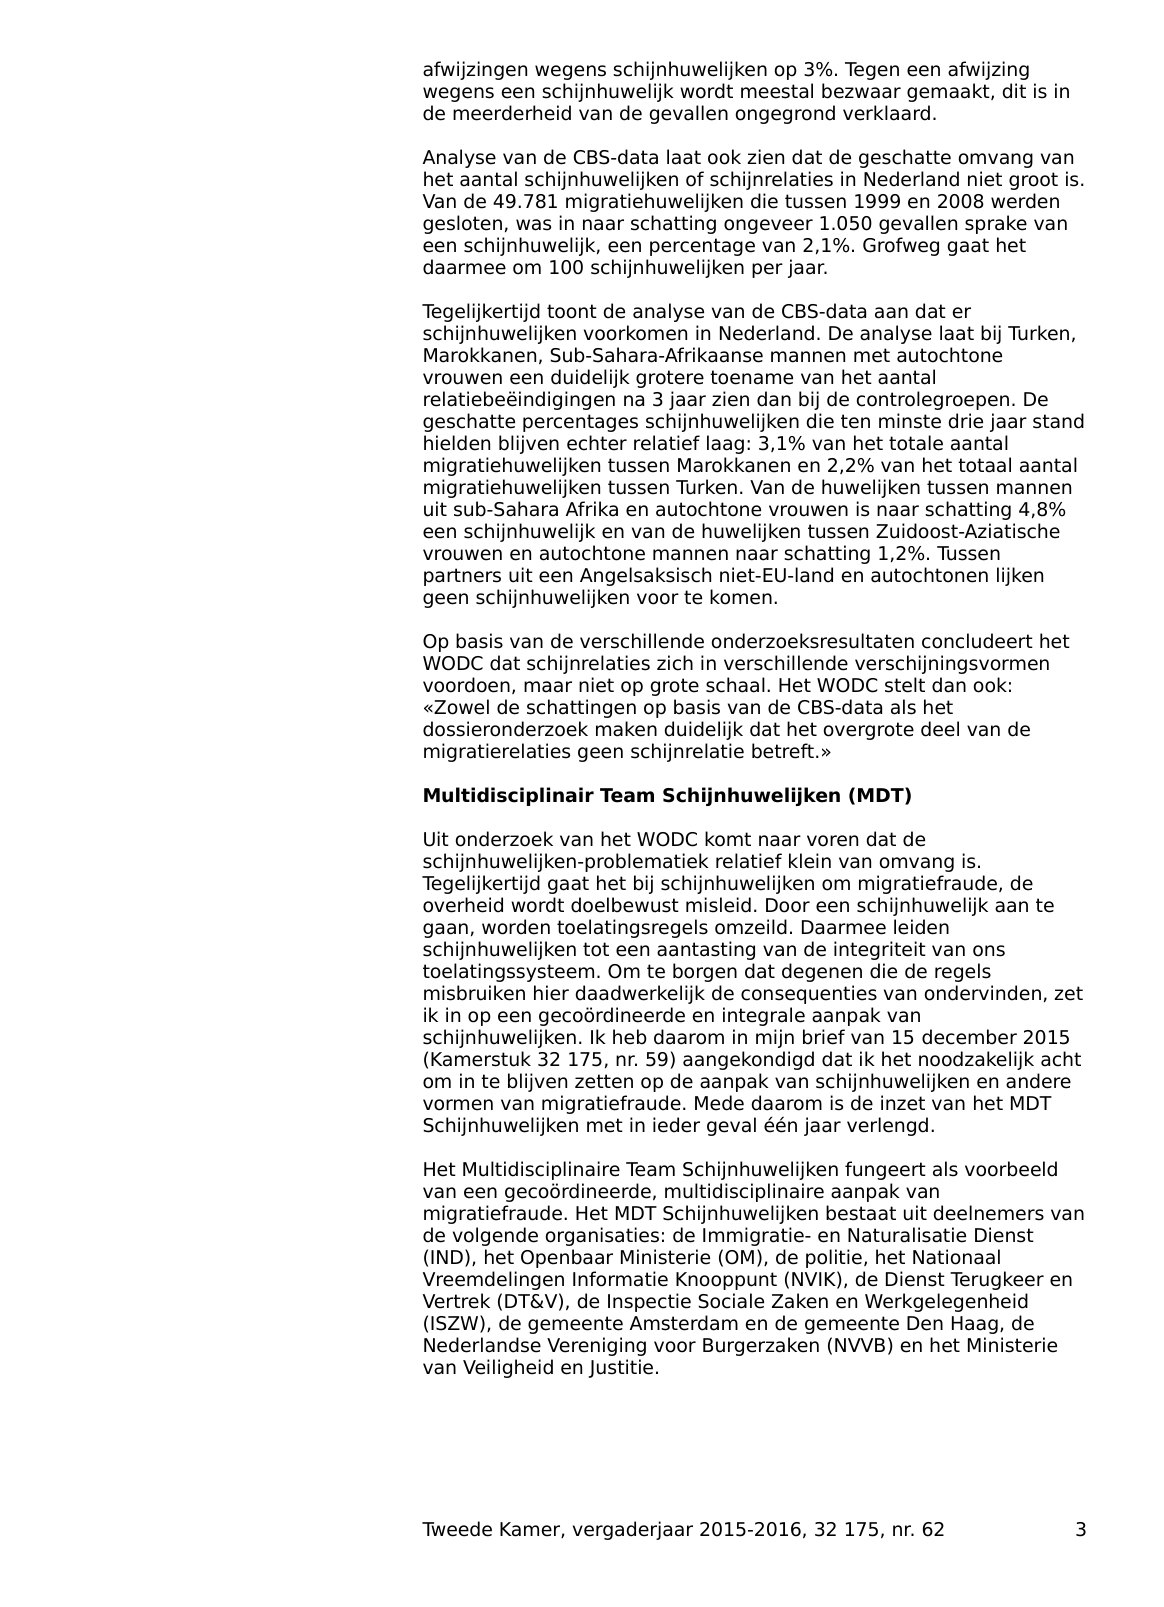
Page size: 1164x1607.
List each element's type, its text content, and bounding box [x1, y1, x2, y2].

text Analyse van de CBS-data laat ook zien dat de geschatte omvang van het aantal schijnhuwelijken of schijnrelaties in Nederland niet groot is. Van de 49.781 migratiehuwelijken die tussen 1999 en 2008 werden gesloten, was in naar schatting ongeveer 1.050 gevallen sprake van een schijnhuwelijk, een percentage van 2,1%. Grofweg gaat het daarmee om 100 schijnhuwelijken per jaar. [422, 147, 1087, 279]
text Uit onderzoek van het WODC komt naar voren dat de schijnhuwelijken-problematiek relatief klein van omvang is. Tegelijkertijd gaat het bij schijnhuwelijken om migratiefraude, de overheid wordt doelbewust misleid. Door een schijnhuwelijk aan te gaan, worden toelatingsregels omzeild. Daarmee leiden schijnhuwelijken tot een aantasting van de integriteit van ons toelatingssysteem. Om te borgen dat degenen die de regels misbruiken hier daadwerkelijk de consequenties van ondervinden, zet ik in op een gecoördineerde en integrale aanpak van schijnhuwelijken. Ik heb daarom in mijn brief van 15 december 2015 (Kamerstuk 32 175, nr. 59) aangekondigd dat ik het noodzakelijk acht om in te blijven zetten op de aanpak van schijnhuwelijken en andere vormen van migratiefraude. Mede daarom is de inzet van het MDT Schijnhuwelijken met in ieder geval één jaar verlengd. [422, 829, 1087, 1137]
text Tegelijkertijd toont de analyse van de CBS-data aan dat er schijnhuwelijken voorkomen in Nederland. De analyse laat bij Turken, Marokkanen, Sub-Sahara-Afrikaanse mannen met autochtone vrouwen een duidelijk grotere toename van het aantal relatiebeëindigingen na 3 jaar zien dan bij de controlegroepen. De geschatte percentages schijnhuwelijken die ten minste drie jaar stand hielden blijven echter relatief laag: 3,1% van het totale aantal migratiehuwelijken tussen Marokkanen en 2,2% van het totaal aantal migratiehuwelijken tussen Turken. Van de huwelijken tussen mannen uit sub-Sahara Afrika en autochtone vrouwen is naar schatting 4,8% een schijnhuwelijk en van de huwelijken tussen Zuidoost-Aziatische vrouwen en autochtone mannen naar schatting 1,2%. Tussen partners uit een Angelsaksisch niet-EU-land en autochtonen lijken geen schijnhuwelijken voor te komen. [422, 301, 1087, 609]
text afwijzingen wegens schijnhuwelijken op 3%. Tegen een afwijzing wegens een schijnhuwelijk wordt meestal bezwaar gemaakt, dit is in de meerderheid van de gevallen ongegrond verklaard. [422, 59, 1087, 125]
subtitle Multidisciplinair Team Schijnhuwelijken (MDT) [422, 785, 1087, 807]
text Op basis van de verschillende onderzoeksresultaten concludeert het WODC dat schijnrelaties zich in verschillende verschijningsvormen voordoen, maar niet op grote schaal. Het WODC stelt dan ook: «Zowel de schattingen op basis van de CBS-data als het dossieronderzoek maken duidelijk dat het overgrote deel van de migratierelaties geen schijnrelatie betreft.» [422, 631, 1087, 763]
text Het Multidisciplinaire Team Schijnhuwelijken fungeert als voorbeeld van een gecoördineerde, multidisciplinaire aanpak van migratiefraude. Het MDT Schijnhuwelijken bestaat uit deelnemers van de volgende organisaties: de Immigratie- en Naturalisatie Dienst (IND), het Openbaar Ministerie (OM), de politie, het Nationaal Vreemdelingen Informatie Knooppunt (NVIK), de Dienst Terugkeer en Vertrek (DT&V), de Inspectie Sociale Zaken en Werkgelegenheid (ISZW), de gemeente Amsterdam en de gemeente Den Haag, de Nederlandse Vereniging voor Burgerzaken (NVVB) en het Ministerie van Veiligheid en Justitie. [422, 1159, 1087, 1379]
